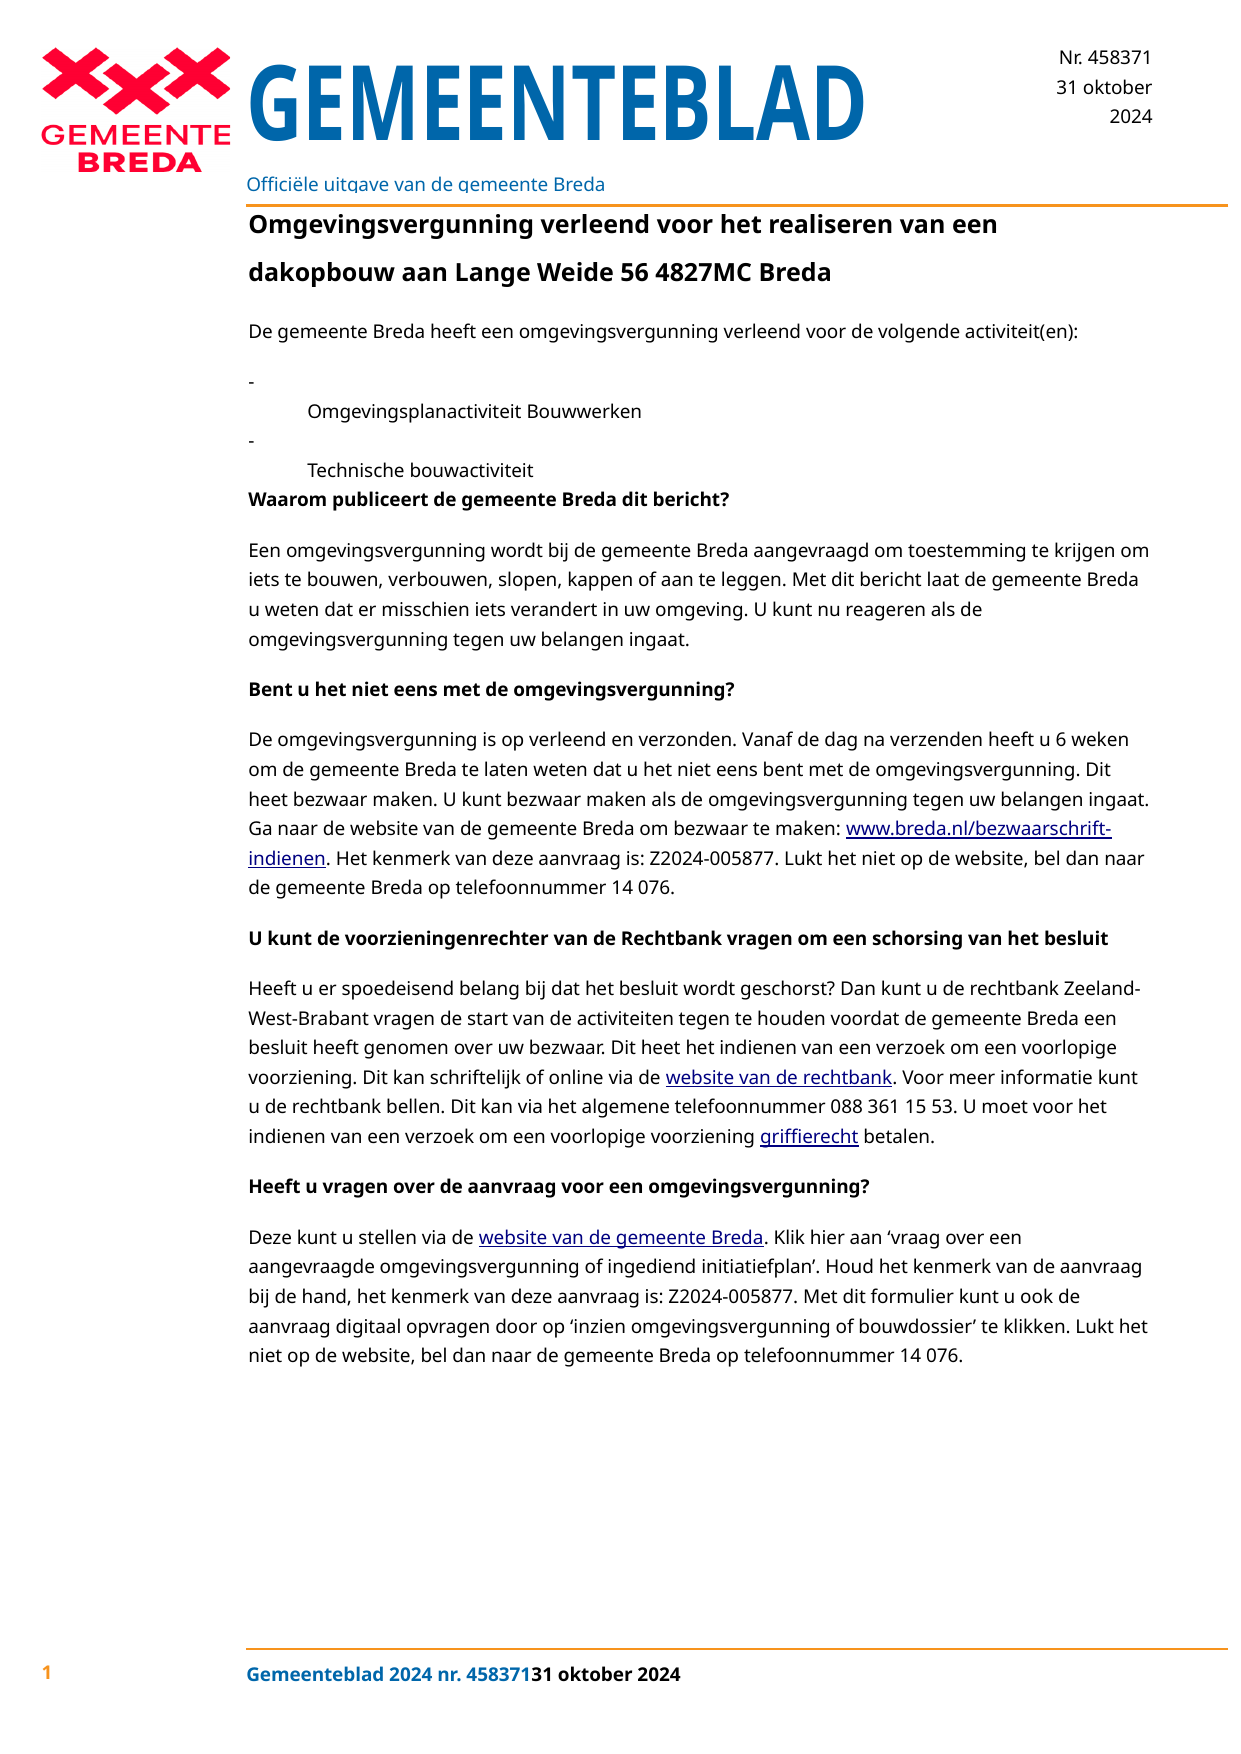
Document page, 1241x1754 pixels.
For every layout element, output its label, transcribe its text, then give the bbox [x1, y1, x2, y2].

text Heeft u er spoedeisend belang bij dat het besluit wordt geschorst? Dan kunt u de rechtbank Zeeland-West-Brabant vragen de start van de activiteiten tegen te houden voordat de gemeente Breda een besluit heeft genomen over uw bezwaar. Dit heet het indienen van een verzoek om een voorlopige voorziening. Dit kan schriftelijk of online via de website van de rechtbank. Voor meer informatie kunt u de rechtbank bellen. Dit kan via het algemene telefoonnummer 088 361 15 53. U moet voor het indienen van een verzoek om een voorlopige voorziening griffierecht betalen. [248, 975, 1152, 1149]
text Heeft u vragen over de aanvraag voor een omgevingsvergunning? [248, 1174, 1152, 1199]
picture [41, 47, 231, 172]
text De omgevingsvergunning is op verleend en verzonden. Vanaf de dag na verzenden heeft u 6 weken om de gemeente Breda te laten weten dat u het niet eens bent met de omgevingsvergunning. Dit heet bezwaar maken. U kunt bezwaar maken als de omgevingsvergunning tegen uw belangen ingaat. Ga naar de website van de gemeente Breda om bezwaar te maken: www.breda.nl/bezwaarschrift-indienen. Het kenmerk van deze aanvraag is: Z2024-005877. Lukt het niet op de website, bel dan naar de gemeente Breda op telefoonnummer 14 076. [248, 727, 1152, 900]
text De gemeente Breda heeft een omgevingsvergunning verleend voor de volgende activiteit(en): [248, 318, 1152, 344]
text Omgevingsvergunning verleend voor het realiseren van een dakopbouw aan Lange Weide 56 4827MC Breda [248, 207, 1152, 288]
list Omgevingsplanactiviteit Bouwwerken [248, 398, 1152, 424]
text U kunt de voorzieningenrechter van de Rechtbank vragen om een schorsing van het besluit [248, 925, 1152, 951]
text Bent u het niet eens met de omgevingsvergunning? [248, 676, 1152, 702]
list Technische bouwactiviteit [248, 457, 1152, 483]
text Deze kunt u stellen via de website van de gemeente Breda. Klik hier aan ‘vraag over een aangevraagde omgevingsvergunning of ingediend initiatiefplan’. Houd het kenmerk van de aanvraag bij de hand, het kenmerk van deze aanvraag is: Z2024-005877. Met dit formulier kunt u ook de aanvraag digitaal opvragen door op ‘inzien omgevingsvergunning of bouwdossier’ te klikken. Lukt het niet op de website, bel dan naar de gemeente Breda op telefoonnummer 14 076. [248, 1224, 1152, 1368]
text Waarom publiceert de gemeente Breda dit bericht? [248, 487, 1152, 512]
text Een omgevingsvergunning wordt bij de gemeente Breda aangevraagd om toestemming te krijgen om iets te bouwen, verbouwen, slopen, kappen of aan te leggen. Met dit bericht laat de gemeente Breda u weten dat er misschien iets verandert in uw omgeving. U kunt nu reageren als de omgevingsvergunning tegen uw belangen ingaat. [248, 537, 1152, 652]
